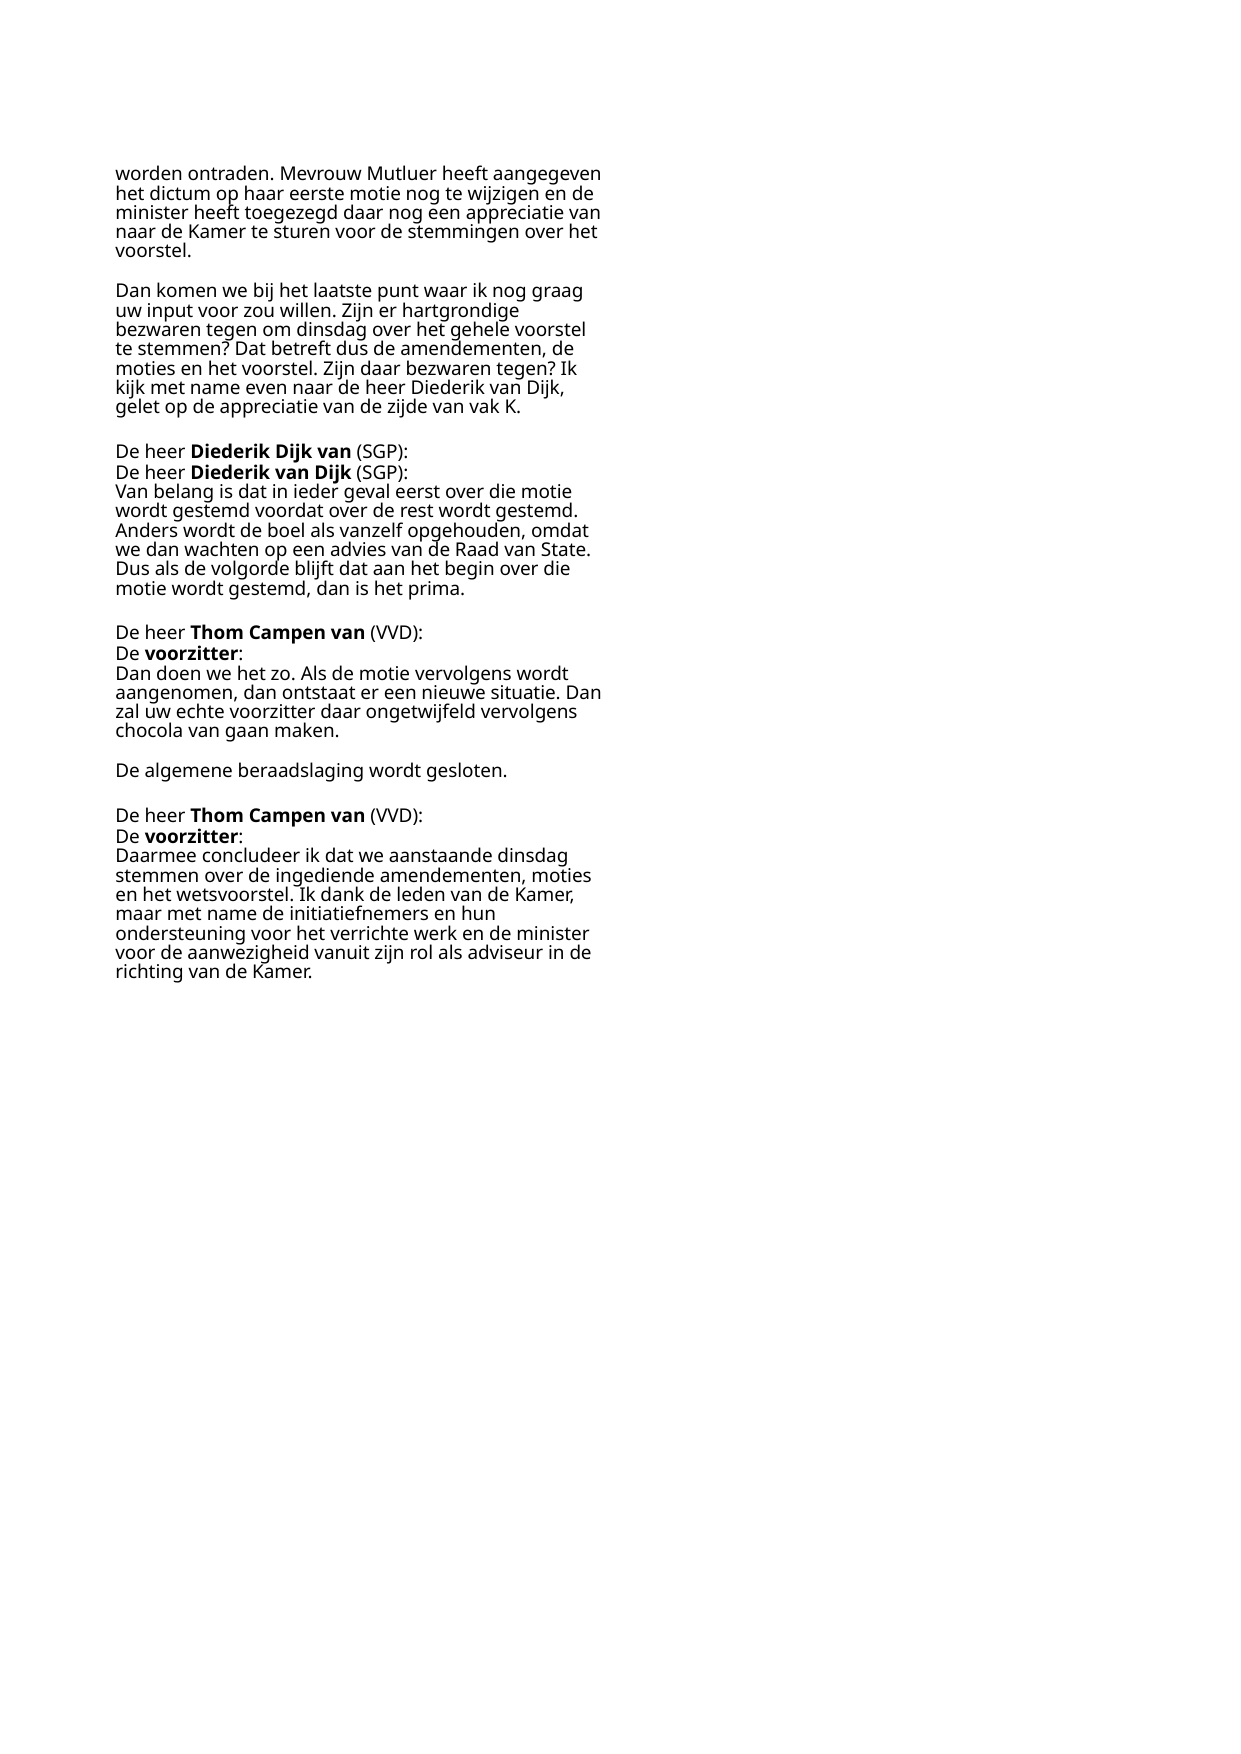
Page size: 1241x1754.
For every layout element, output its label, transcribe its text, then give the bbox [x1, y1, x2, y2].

text De heer Diederik van Dijk (SGP): [115, 464, 605, 483]
text Dan doen we het zo. Als de motie vervolgens wordt aangenomen, dan ontstaat er een nieuwe situatie. Dan zal uw echte voorzitter daar ongetwijfeld vervolgens chocola van gaan maken. [115, 664, 605, 742]
text De voorzitter: [115, 645, 605, 664]
text worden ontraden. Mevrouw Mutluer heeft aangegeven het dictum op haar eerste motie nog te wijzigen en de minister heeft toegezegd daar nog een appreciatie van naar de Kamer te sturen voor de stemmingen over het voorstel. [115, 165, 605, 262]
text Daarmee concludeer ik dat we aanstaande dinsdag stemmen over de ingediende amendementen, moties en het wetsvoorstel. Ik dank de leden van de Kamer, maar met name de initiatiefnemers en hun ondersteuning voor het verrichte werk en de minister voor de aanwezigheid vanuit zijn rol als adviseur in de richting van de Kamer. [115, 847, 605, 982]
text De heer Diederik Dijk van (SGP): [115, 438, 605, 464]
text De heer Thom Campen van (VVD): [115, 619, 605, 645]
text De heer Thom Campen van (VVD): [115, 802, 605, 828]
text De algemene beraadslaging wordt gesloten. [115, 762, 605, 782]
text De voorzitter: [115, 828, 605, 847]
text Van belang is dat in ieder geval eerst over die motie wordt gestemd voordat over de rest wordt gestemd. Anders wordt de boel als vanzelf opgehouden, omdat we dan wachten op een advies van de Raad van State. Dus als de volgorde blijft dat aan het begin over die motie wordt gestemd, dan is het prima. [115, 483, 605, 599]
text Dan komen we bij het laatste punt waar ik nog graag uw input voor zou willen. Zijn er hartgrondige bezwaren tegen om dinsdag over het gehele voorstel te stemmen? Dat betreft dus de amendementen, de moties en het voorstel. Zijn daar bezwaren tegen? Ik kijk met name even naar de heer Diederik van Dijk, gelet op de appreciatie van de zijde van vak K. [115, 282, 605, 417]
